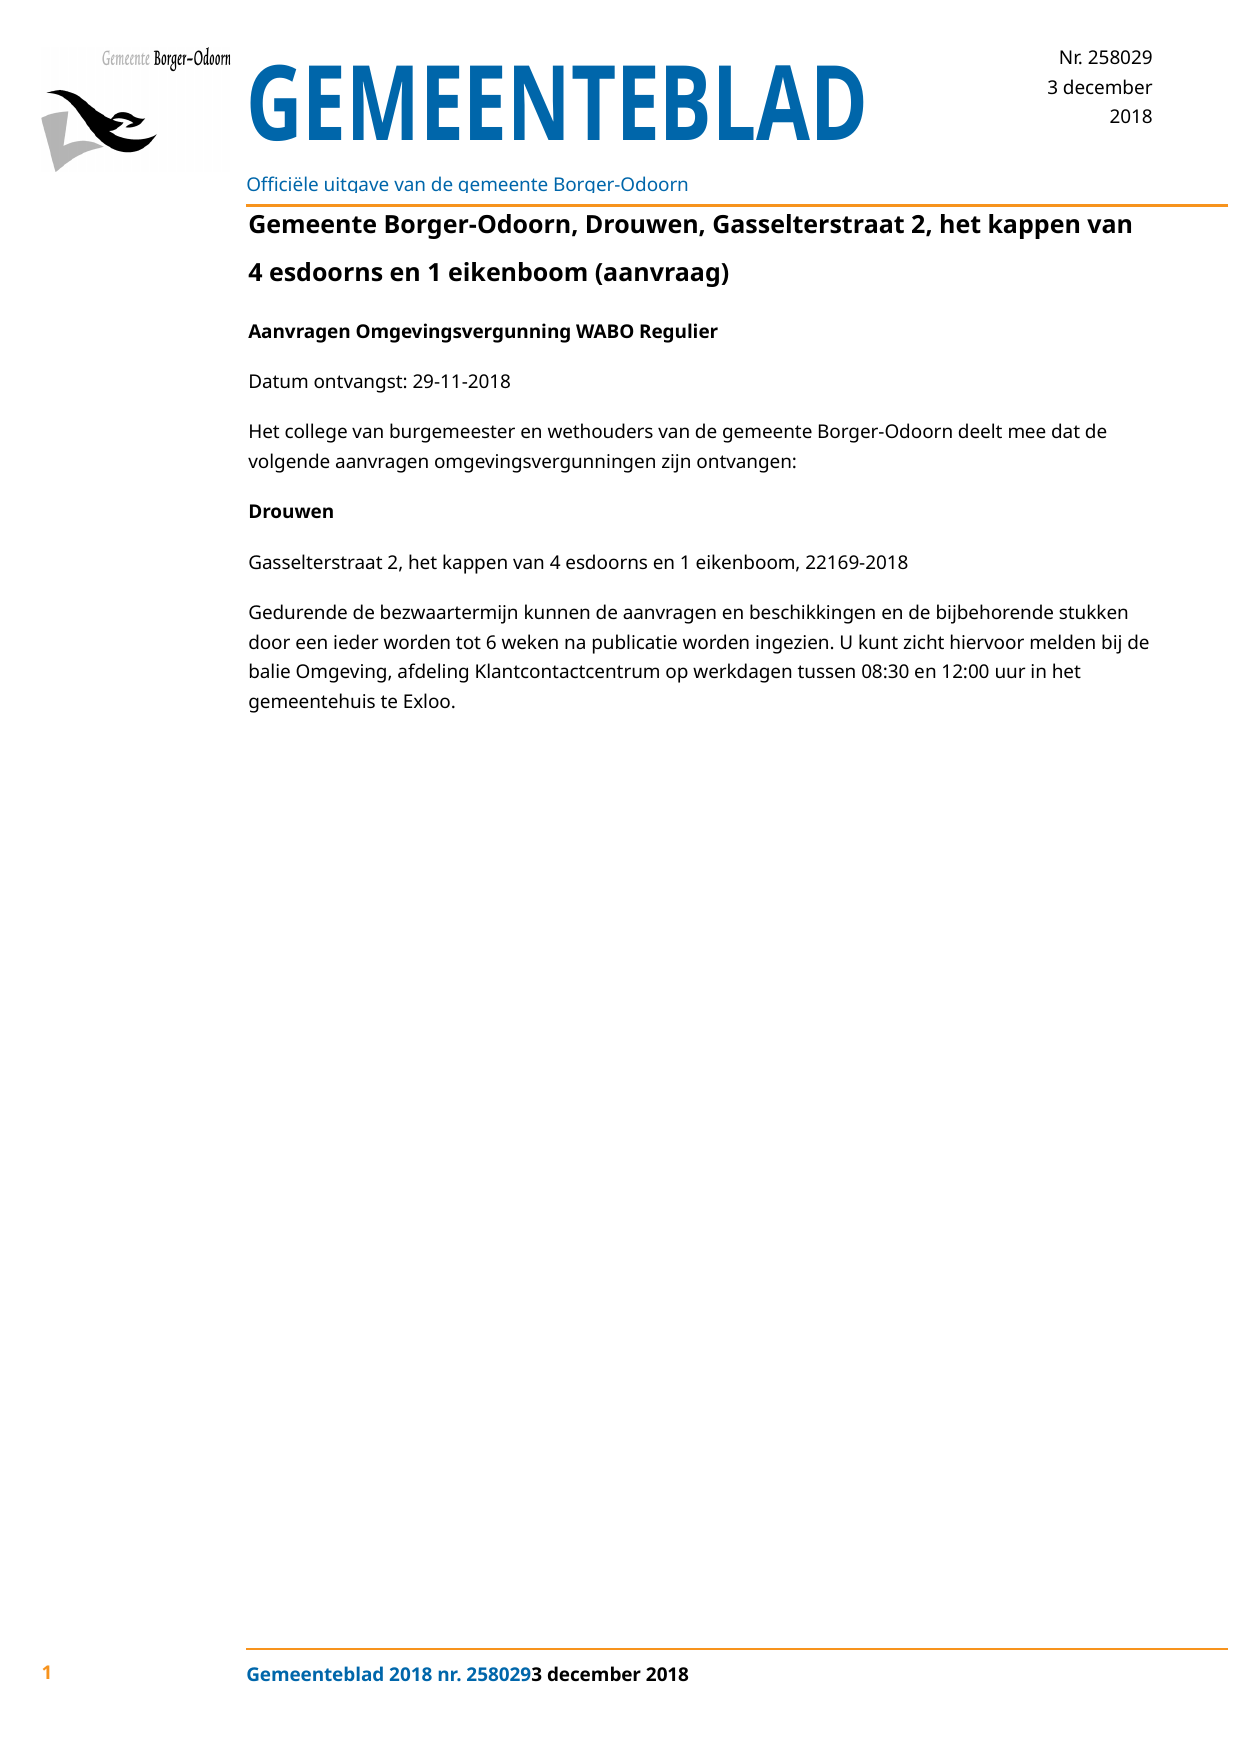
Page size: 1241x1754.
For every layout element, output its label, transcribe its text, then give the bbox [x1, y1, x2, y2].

text Gedurende de bezwaartermijn kunnen de aanvragen en beschikkingen en de bijbehorende stukken door een ieder worden tot 6 weken na publicatie worden ingezien. U kunt zicht hiervoor melden bij de balie Omgeving, afdeling Klantcontactcentrum op werkdagen tussen 08:30 en 12:00 uur in het gemeentehuis te Exloo. [248, 599, 1152, 714]
text Drouwen [248, 499, 1152, 524]
text Het college van burgemeester en wethouders van de gemeente Borger-Odoorn deelt mee dat de volgende aanvragen omgevingsvergunningen zijn ontvangen: [248, 419, 1152, 474]
text Gemeente Borger-Odoorn, Drouwen, Gasselterstraat 2, het kappen van 4 esdoorns en 1 eikenboom (aanvraag) [248, 207, 1152, 288]
text Aanvragen Omgevingsvergunning WABO Regulier [248, 318, 1152, 344]
text Datum ontvangst: 29-11-2018 [248, 368, 1152, 394]
text Gasselterstraat 2, het kappen van 4 esdoorns en 1 eikenboom, 22169-2018 [248, 549, 1152, 575]
picture [41, 47, 231, 172]
